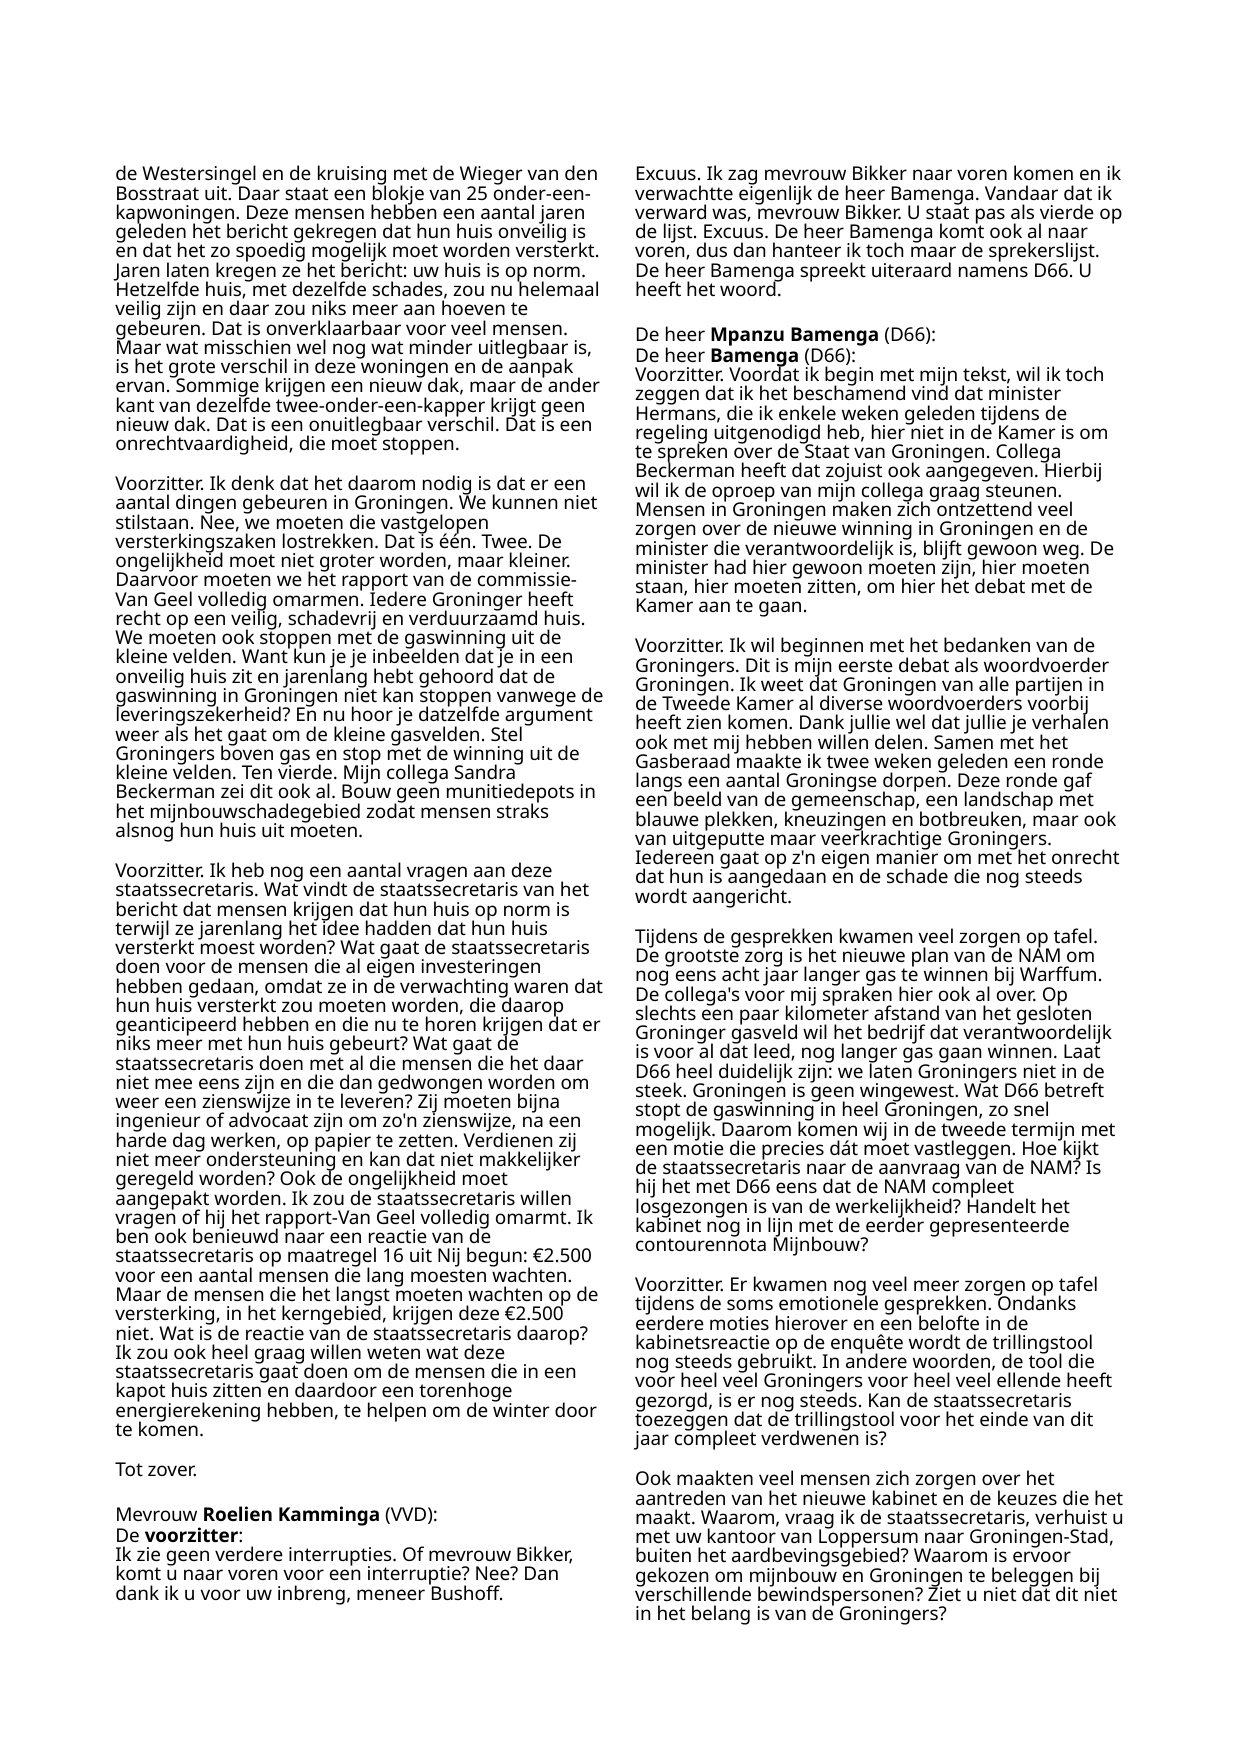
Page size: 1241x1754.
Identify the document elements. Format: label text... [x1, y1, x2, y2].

text Tijdens de gesprekken kwamen veel zorgen op tafel. De grootste zorg is het nieuwe plan van de NAM om nog eens acht jaar langer gas te winnen bij Warffum. De collega's voor mij spraken hier ook al over. Op slechts een paar kilometer afstand van het gesloten Groninger gasveld wil het bedrijf dat verantwoordelijk is voor al dat leed, nog langer gas gaan winnen. Laat D66 heel duidelijk zijn: we laten Groningers niet in de steek. Groningen is geen wingewest. Wat D66 betreft stopt de gaswinning in heel Groningen, zo snel mogelijk. Daarom komen wij in de tweede termijn met een motie die precies dát moet vastleggen. Hoe kijkt de staatssecretaris naar de aanvraag van de NAM? Is hij het met D66 eens dat de NAM compleet losgezongen is van de werkelijkheid? Handelt het kabinet nog in lijn met de eerder gepresenteerde contourennota Mijnbouw? [635, 928, 1125, 1255]
text De heer Bamenga (D66): [635, 347, 1125, 366]
text Ik zie geen verdere interrupties. Of mevrouw Bikker, komt u naar voren voor een interruptie? Nee? Dan dank ik u voor uw inbreng, meneer Bushoff. [115, 1546, 605, 1604]
text Voorzitter. Er kwamen nog veel meer zorgen op tafel tijdens de soms emotionele gesprekken. Ondanks eerdere moties hierover en een belofte in de kabinetsreactie op de enquête wordt de trillingstool nog steeds gebruikt. In andere woorden, de tool die voor heel veel Groningers voor heel veel ellende heeft gezorgd, is er nog steeds. Kan de staatssecretaris toezeggen dat de trillingstool voor het einde van dit jaar compleet verdwenen is? [635, 1276, 1125, 1449]
text Voorzitter. Ik wil beginnen met het bedanken van de Groningers. Dit is mijn eerste debat als woordvoerder Groningen. Ik weet dat Groningen van alle partijen in de Tweede Kamer al diverse woordvoerders voorbij heeft zien komen. Dank jullie wel dat jullie je verhalen ook met mij hebben willen delen. Samen met het Gasberaad maakte ik twee weken geleden een ronde langs een aantal Groningse dorpen. Deze ronde gaf een beeld van de gemeenschap, een landschap met blauwe plekken, kneuzingen en botbreuken, maar ook van uitgeputte maar veerkrachtige Groningers. Iedereen gaat op z'n eigen manier om met het onrecht dat hun is aangedaan en de schade die nog steeds wordt aangericht. [635, 637, 1125, 907]
text Voorzitter. Ik denk dat het daarom nodig is dat er een aantal dingen gebeuren in Groningen. We kunnen niet stilstaan. Nee, we moeten die vastgelopen versterkingszaken lostrekken. Dat is één. Twee. De ongelijkheid moet niet groter worden, maar kleiner. Daarvoor moeten we het rapport van de commissie-Van Geel volledig omarmen. Iedere Groninger heeft recht op een veilig, schadevrij en verduurzaamd huis. We moeten ook stoppen met de gaswinning uit de kleine velden. Want kun je je inbeelden dat je in een onveilig huis zit en jarenlang hebt gehoord dat de gaswinning in Groningen niet kan stoppen vanwege de leveringszekerheid? En nu hoor je datzelfde argument weer als het gaat om de kleine gasvelden. Stel Groningers boven gas en stop met de winning uit de kleine velden. Ten vierde. Mijn collega Sandra Beckerman zei dit ook al. Bouw geen munitiedepots in het mijnbouwschadegebied zodat mensen straks alsnog hun huis uit moeten. [115, 475, 605, 841]
text De heer Mpanzu Bamenga (D66): [635, 321, 1125, 347]
text De voorzitter: [115, 1527, 605, 1546]
text Voorzitter. Voordat ik begin met mijn tekst, wil ik toch zeggen dat ik het beschamend vind dat minister Hermans, die ik enkele weken geleden tijdens de regeling uitgenodigd heb, hier niet in de Kamer is om te spreken over de Staat van Groningen. Collega Beckerman heeft dat zojuist ook aangegeven. Hierbij wil ik de oproep van mijn collega graag steunen. Mensen in Groningen maken zich ontzettend veel zorgen over de nieuwe winning in Groningen en de minister die verantwoordelijk is, blijft gewoon weg. De minister had hier gewoon moeten zijn, hier moeten staan, hier moeten zitten, om hier het debat met de Kamer aan te gaan. [635, 366, 1125, 617]
text Tot zover. [115, 1461, 605, 1480]
text Excuus. Ik zag mevrouw Bikker naar voren komen en ik verwachtte eigenlijk de heer Bamenga. Vandaar dat ik verward was, mevrouw Bikker. U staat pas als vierde op de lijst. Excuus. De heer Bamenga komt ook al naar voren, dus dan hanteer ik toch maar de sprekerslijst. De heer Bamenga spreekt uiteraard namens D66. U heeft het woord. [635, 165, 1125, 300]
text Mevrouw Roelien Kamminga (VVD): [115, 1501, 605, 1527]
text de Westersingel en de kruising met de Wieger van den Bosstraat uit. Daar staat een blokje van 25 onder-een-kapwoningen. Deze mensen hebben een aantal jaren geleden het bericht gekregen dat hun huis onveilig is en dat het zo spoedig mogelijk moet worden versterkt. Jaren laten kregen ze het bericht: uw huis is op norm. Hetzelfde huis, met dezelfde schades, zou nu helemaal veilig zijn en daar zou niks meer aan hoeven te gebeuren. Dat is onverklaarbaar voor veel mensen. Maar wat misschien wel nog wat minder uitlegbaar is, is het grote verschil in deze woningen en de aanpak ervan. Sommige krijgen een nieuw dak, maar de ander kant van dezelfde twee-onder-een-kapper krijgt geen nieuw dak. Dat is een onuitlegbaar verschil. Dat is een onrechtvaardigheid, die moet stoppen. [115, 165, 605, 454]
text Voorzitter. Ik heb nog een aantal vragen aan deze staatssecretaris. Wat vindt de staatssecretaris van het bericht dat mensen krijgen dat hun huis op norm is terwijl ze jarenlang het idee hadden dat hun huis versterkt moest worden? Wat gaat de staatssecretaris doen voor de mensen die al eigen investeringen hebben gedaan, omdat ze in de verwachting waren dat hun huis versterkt zou moeten worden, die daarop geanticipeerd hebben en die nu te horen krijgen dat er niks meer met hun huis gebeurt? Wat gaat de staatssecretaris doen met al die mensen die het daar niet mee eens zijn en die dan gedwongen worden om weer een zienswijze in te leveren? Zij moeten bijna ingenieur of advocaat zijn om zo'n zienswijze, na een harde dag werken, op papier te zetten. Verdienen zij niet meer ondersteuning en kan dat niet makkelijker geregeld worden? Ook de ongelijkheid moet aangepakt worden. Ik zou de staatssecretaris willen vragen of hij het rapport-Van Geel volledig omarmt. Ik ben ook benieuwd naar een reactie van de staatssecretaris op maatregel 16 uit Nij begun: €2.500 voor een aantal mensen die lang moesten wachten. Maar de mensen die het langst moeten wachten op de versterking, in het kerngebied, krijgen deze €2.500 niet. Wat is de reactie van de staatssecretaris daarop? Ik zou ook heel graag willen weten wat deze staatssecretaris gaat doen om de mensen die in een kapot huis zitten en daardoor een torenhoge energierekening hebben, te helpen om de winter door te komen. [115, 862, 605, 1440]
text Ook maakten veel mensen zich zorgen over het aantreden van het nieuwe kabinet en de keuzes die het maakt. Waarom, vraag ik de staatssecretaris, verhuist u met uw kantoor van Loppersum naar Groningen-Stad, buiten het aardbevingsgebied? Waarom is ervoor gekozen om mijnbouw en Groningen te beleggen bij verschillende bewindspersonen? Ziet u niet dat dit niet in het belang is van de Groningers? [635, 1470, 1125, 1624]
